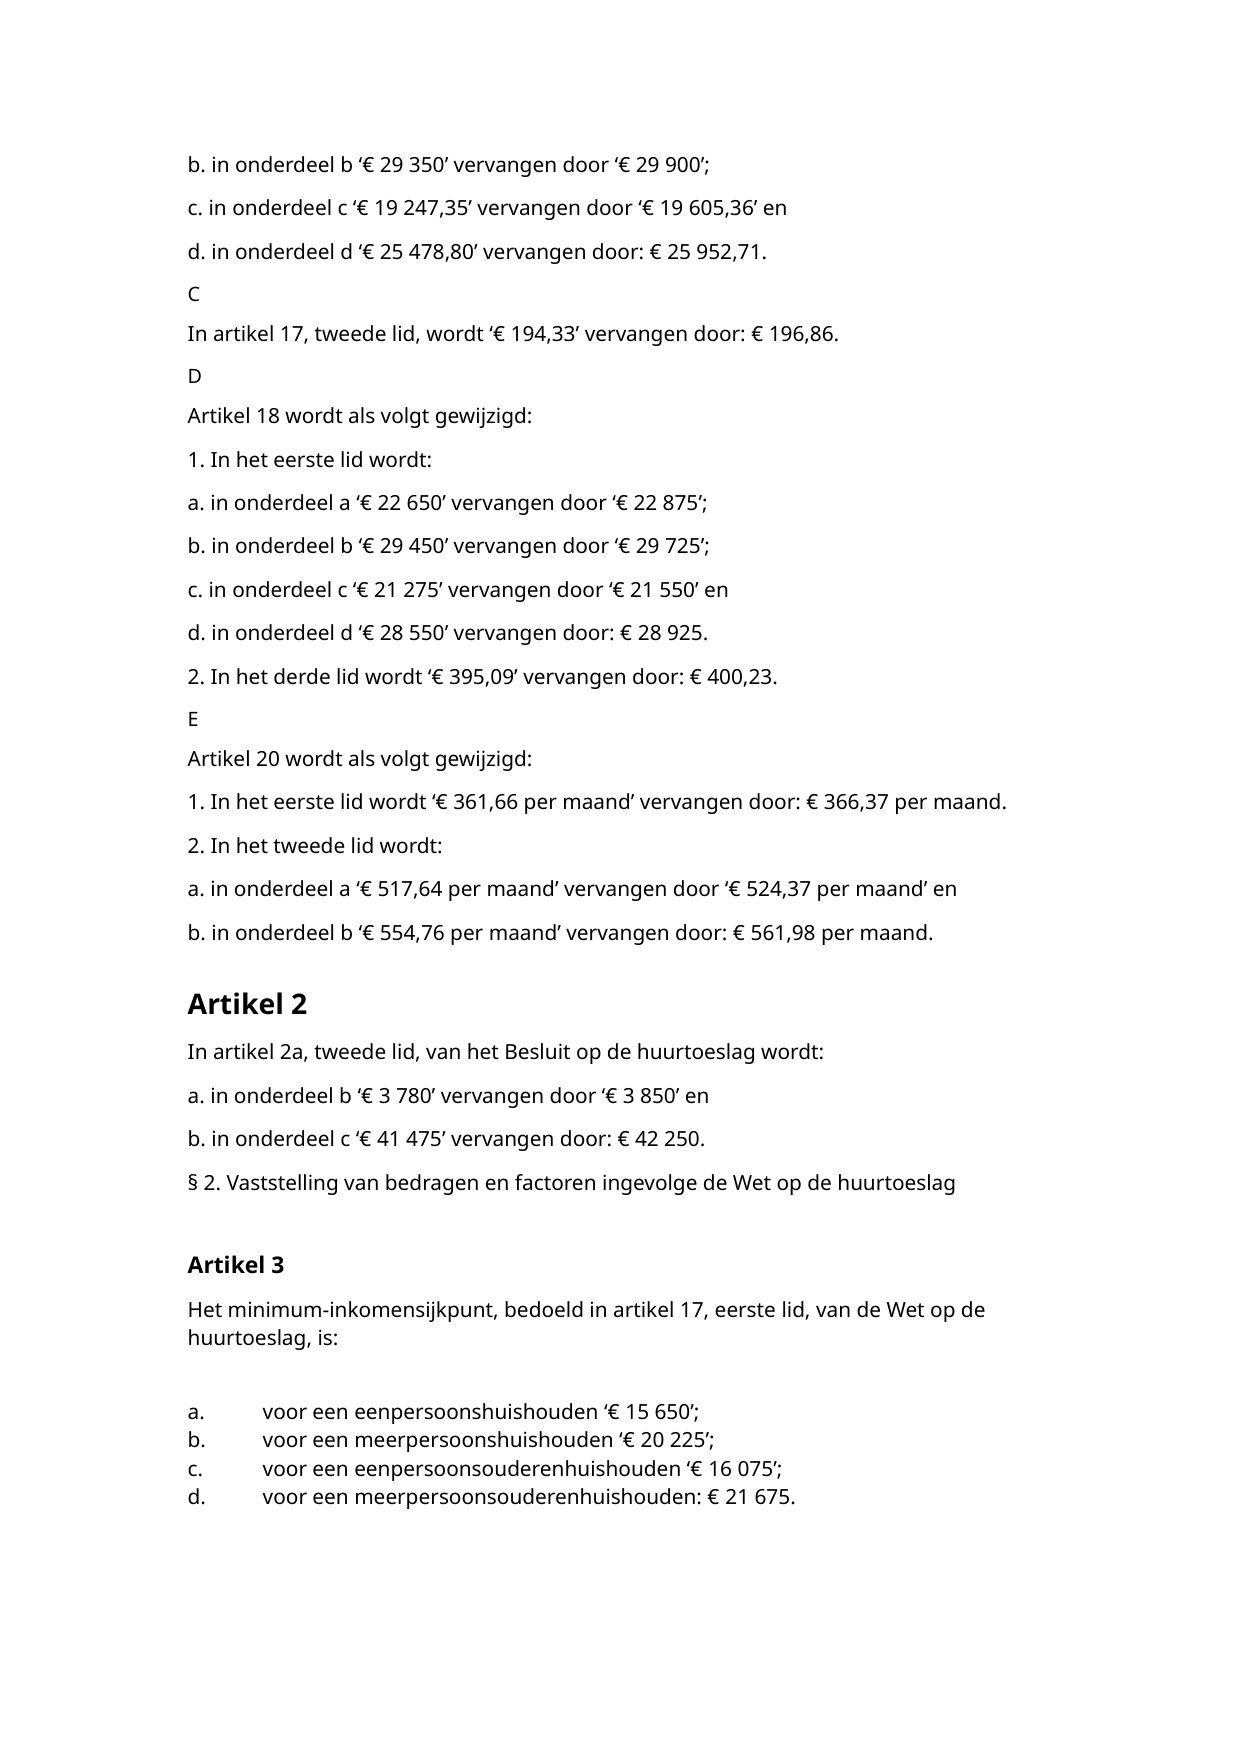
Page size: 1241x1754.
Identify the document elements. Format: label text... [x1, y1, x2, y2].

text 1. In het eerste lid wordt: [187, 445, 1053, 473]
text In artikel 2a, tweede lid, van het Besluit op de huurtoeslag wordt: [187, 1037, 1053, 1066]
text 2. In het derde lid wordt ‘€ 395,09’ vervangen door: € 400,23. [187, 662, 1053, 690]
text c. in onderdeel c ‘€ 19 247,35’ vervangen door ‘€ 19 605,36’ en [187, 193, 1053, 222]
text a. in onderdeel b ‘€ 3 780’ vervangen door ‘€ 3 850’ en [187, 1081, 1053, 1109]
text c. in onderdeel c ‘€ 21 275’ vervangen door ‘€ 21 550’ en [187, 575, 1053, 603]
text Artikel 18 wordt als volgt gewijzigd: [187, 401, 1053, 430]
text b. in onderdeel c ‘€ 41 475’ vervangen door: € 42 250. [187, 1124, 1053, 1153]
text b. in onderdeel b ‘€ 29 450’ vervangen door ‘€ 29 725’; [187, 532, 1053, 560]
subtitle § 2. Vaststelling van bedragen en factoren ingevolge de Wet op de huurtoeslag [187, 1168, 1053, 1196]
text d. in onderdeel d ‘€ 28 550’ vervangen door: € 28 925. [187, 618, 1053, 647]
list voor een eenpersoonsouderenhuishouden ‘€ 16 075’; [187, 1454, 1053, 1482]
text In artikel 17, tweede lid, wordt ‘€ 194,33’ vervangen door: € 196,86. [187, 319, 1053, 347]
text b. in onderdeel b ‘€ 554,76 per maand’ vervangen door: € 561,98 per maand. [187, 918, 1053, 946]
text 2. In het tweede lid wordt: [187, 831, 1053, 859]
text D [187, 362, 1053, 389]
text Het minimum-inkomensijkpunt, bedoeld in artikel 17, eerste lid, van de Wet op de huurtoeslag, is: [187, 1295, 1053, 1352]
text E [187, 705, 1053, 732]
text d. in onderdeel d ‘€ 25 478,80’ vervangen door: € 25 952,71. [187, 237, 1053, 265]
text b. in onderdeel b ‘€ 29 350’ vervangen door ‘€ 29 900’; [187, 150, 1053, 178]
text 1. In het eerste lid wordt ‘€ 361,66 per maand’ vervangen door: € 366,37 per maand. [187, 787, 1053, 816]
list voor een meerpersoonsouderenhuishouden: € 21 675. [187, 1482, 1053, 1511]
list voor een eenpersoonshuishouden ‘€ 15 650’; [187, 1397, 1053, 1425]
subtitle Artikel 3 [187, 1249, 1053, 1280]
list voor een meerpersoonshuishouden ‘€ 20 225’; [187, 1425, 1053, 1454]
text a. in onderdeel a ‘€ 517,64 per maand’ vervangen door ‘€ 524,37 per maand’ en [187, 874, 1053, 903]
text Artikel 20 wordt als volgt gewijzigd: [187, 744, 1053, 772]
text C [187, 280, 1053, 307]
subtitle Artikel 2 [187, 984, 1053, 1022]
text a. in onderdeel a ‘€ 22 650’ vervangen door ‘€ 22 875’; [187, 488, 1053, 517]
